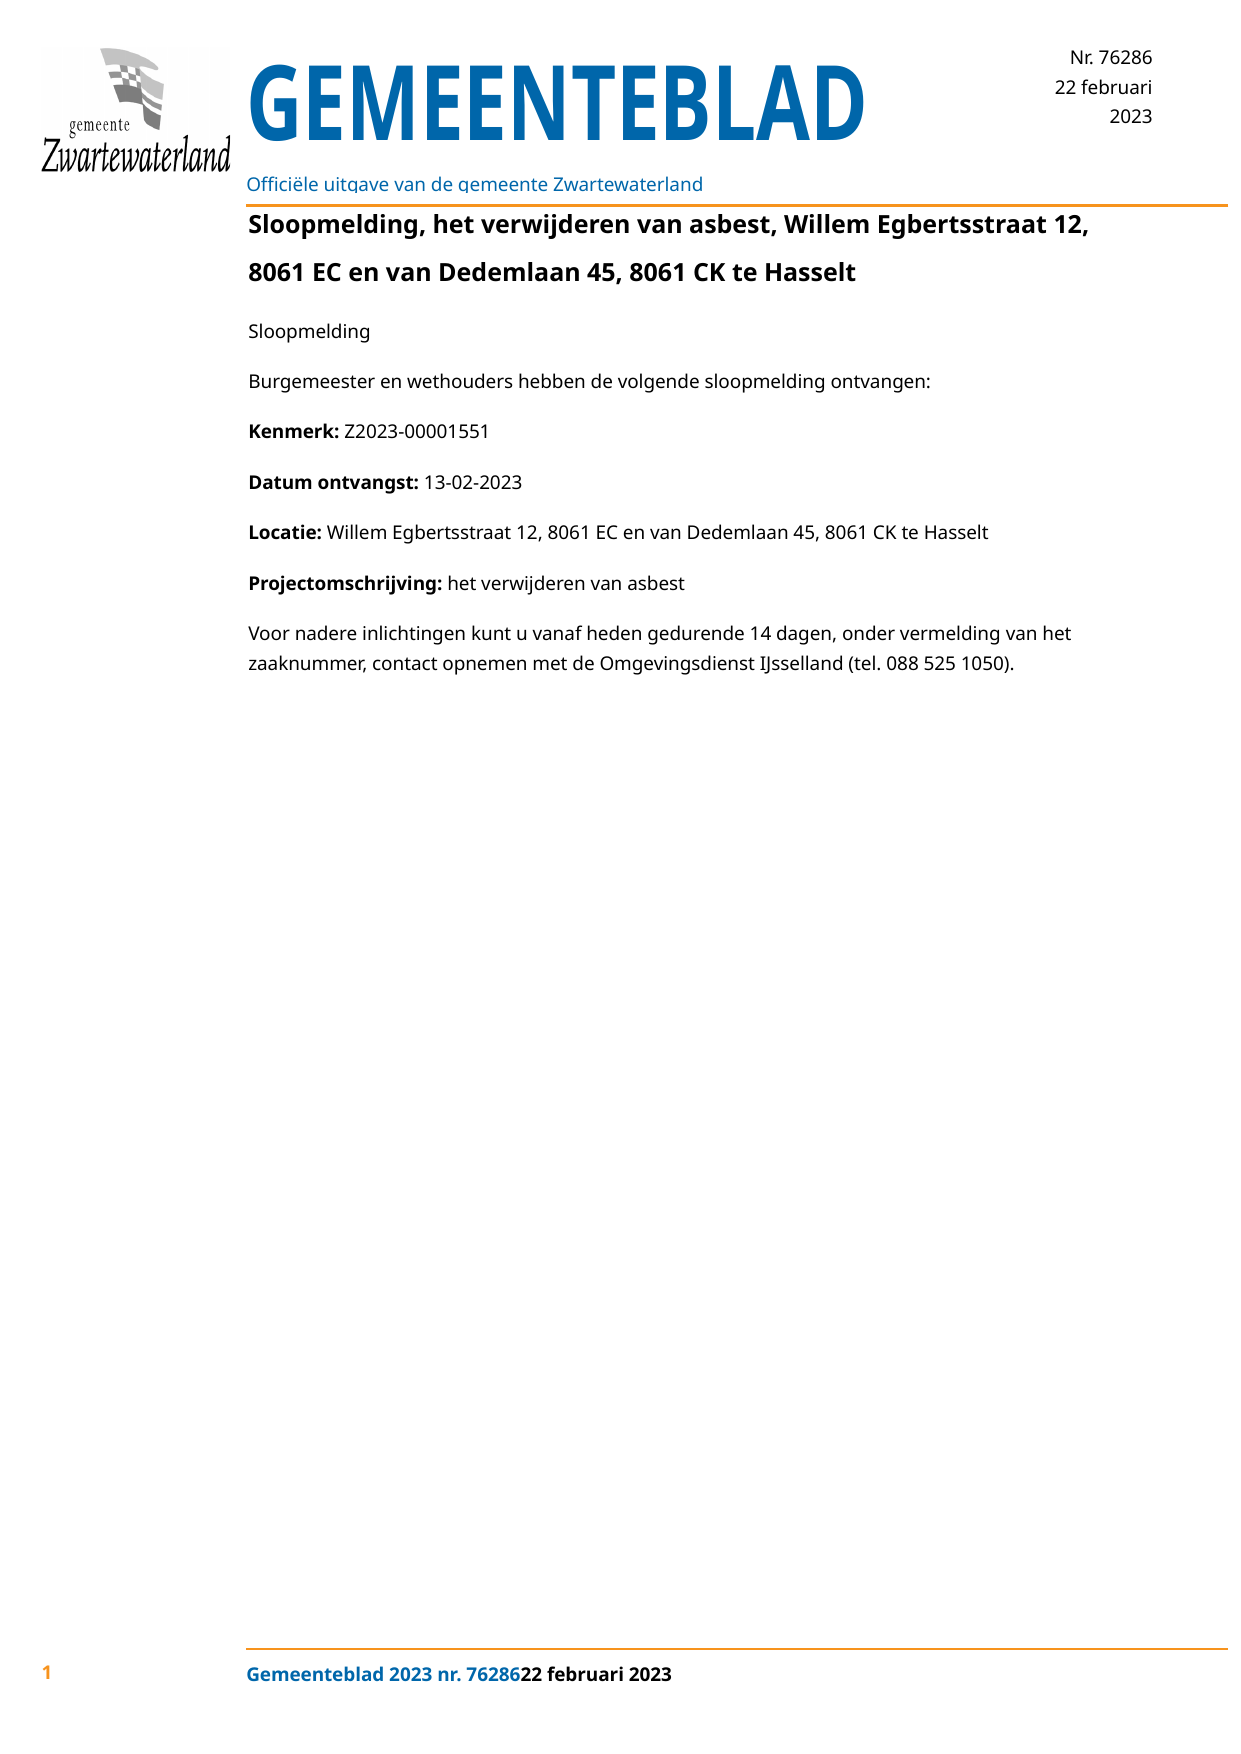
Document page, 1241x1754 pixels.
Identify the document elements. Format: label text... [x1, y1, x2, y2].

text Sloopmelding, het verwijderen van asbest, Willem Egbertsstraat 12, 8061 EC en van Dedemlaan 45, 8061 CK te Hasselt [248, 207, 1152, 288]
text Burgemeester en wethouders hebben de volgende sloopmelding ontvangen: [248, 368, 1152, 394]
text Projectomschrijving: het verwijderen van asbest [248, 570, 1152, 596]
text Voor nadere inlichtingen kunt u vanaf heden gedurende 14 dagen, onder vermelding van het zaaknummer, contact opnemen met de Omgevingsdienst IJsselland (tel. 088 525 1050). [248, 620, 1152, 676]
text Datum ontvangst: 13-02-2023 [248, 469, 1152, 495]
text Locatie: Willem Egbertsstraat 12, 8061 EC en van Dedemlaan 45, 8061 CK te Hasselt [248, 519, 1152, 545]
picture [41, 47, 231, 172]
text Kenmerk: Z2023-00001551 [248, 419, 1152, 444]
text Sloopmelding [248, 318, 1152, 344]
